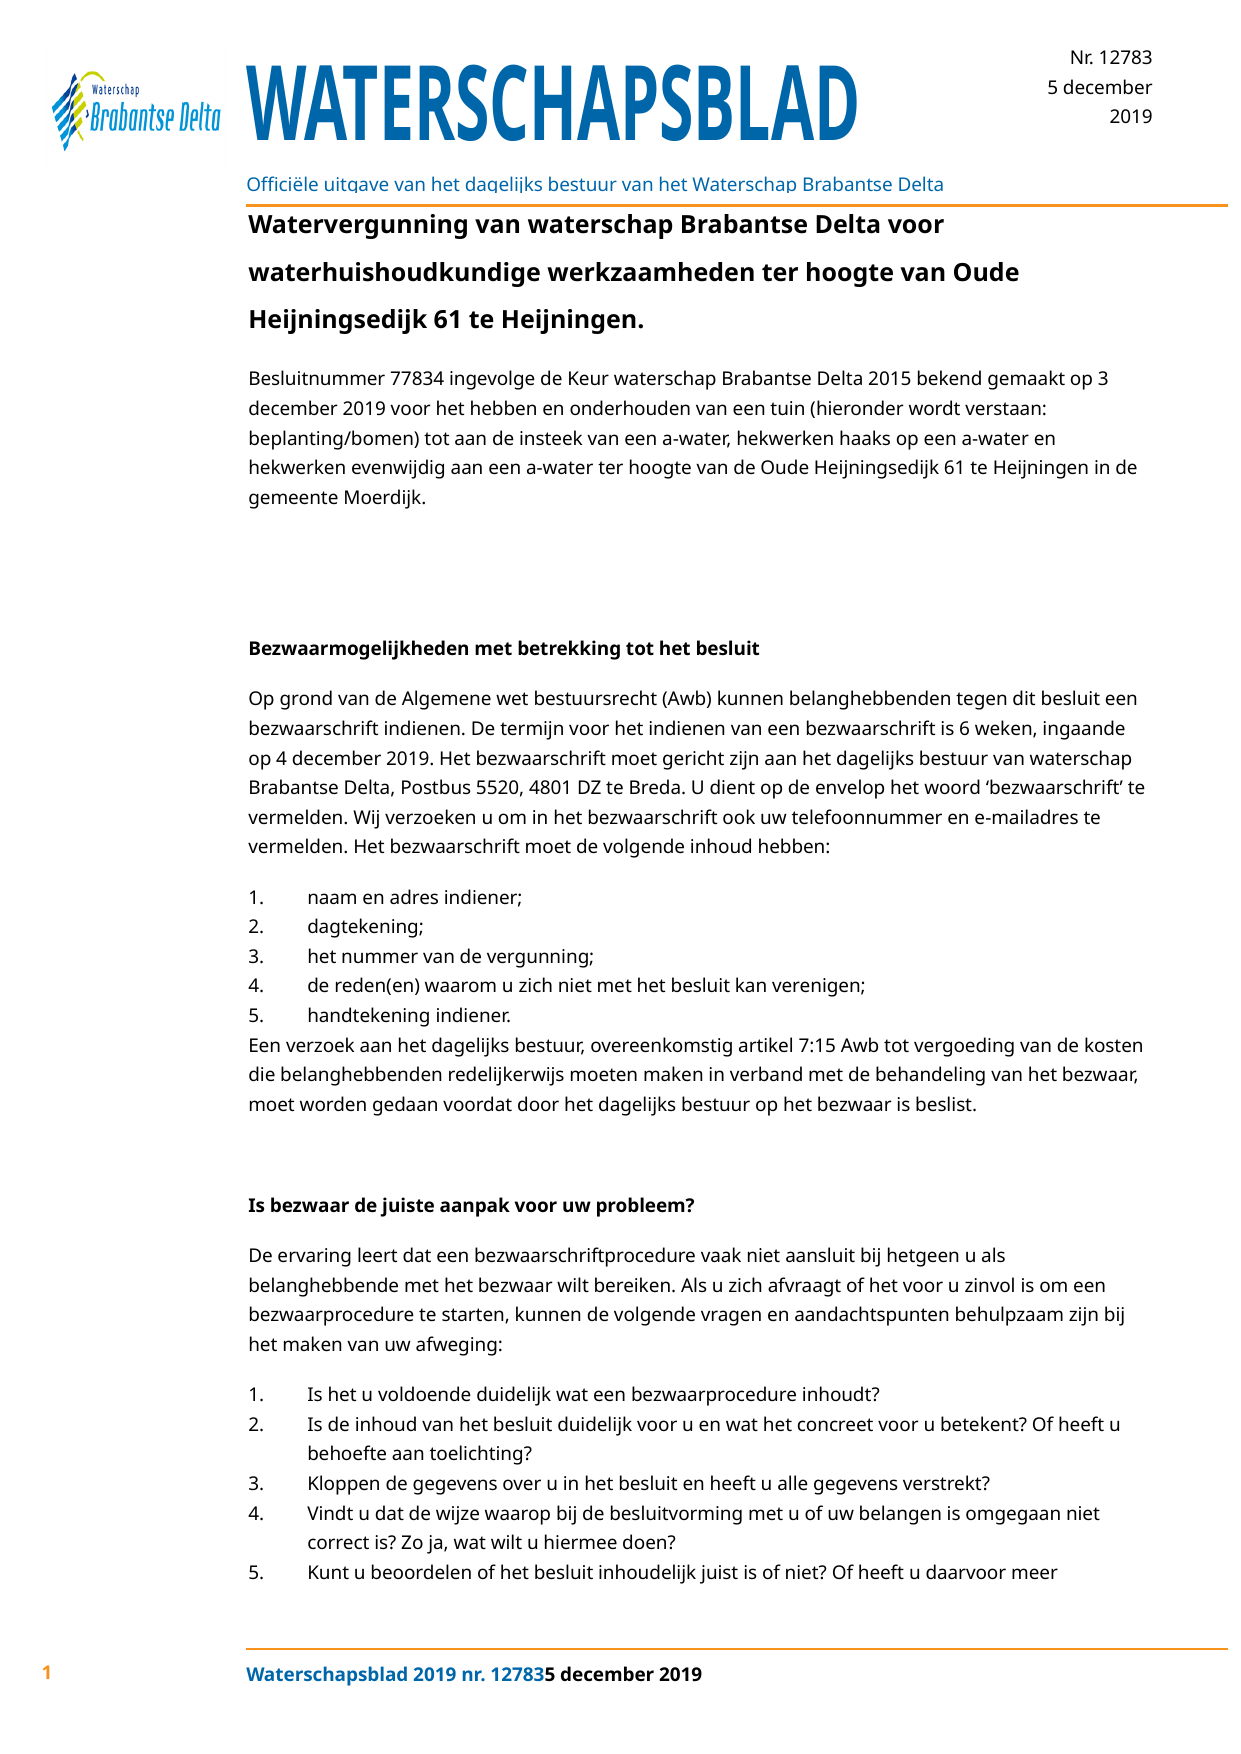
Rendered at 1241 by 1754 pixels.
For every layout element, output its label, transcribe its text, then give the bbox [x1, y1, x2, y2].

list Kunt u beoordelen of het besluit inhoudelijk juist is of niet? Of heeft u daarvoor meer [248, 1559, 1152, 1584]
text Besluitnummer 77834 ingevolge de Keur waterschap Brabantse Delta 2015 bekend gemaakt op 3 december 2019 voor het hebben en onderhouden van een tuin (hieronder wordt verstaan: beplanting/bomen) tot aan de insteek van een a-water, hekwerken haaks op een a-water en hekwerken evenwijdig aan een a-water ter hoogte van de Oude Heijningsedijk 61 te Heijningen in de gemeente Moerdijk. [248, 366, 1152, 509]
text Watervergunning van waterschap Brabantse Delta voor waterhuishoudkundige werkzaamheden ter hoogte van Oude Heijningsedijk 61 te Heijningen. [248, 207, 1152, 336]
list handtekening indiener. [248, 1002, 1152, 1028]
list Vindt u dat de wijze waarop bij de besluitvorming met u of uw belangen is omgegaan niet correct is? Zo ja, wat wilt u hiermee doen? [248, 1500, 1152, 1555]
list naam en adres indiener; [248, 884, 1152, 909]
list het nummer van de vergunning; [248, 943, 1152, 969]
list dagtekening; [248, 913, 1152, 939]
list Is het u voldoende duidelijk wat een bezwaarprocedure inhoudt? [248, 1381, 1152, 1407]
text De ervaring leert dat een bezwaarschriftprocedure vaak niet aansluit bij hetgeen u als belanghebbende met het bezwaar wilt bereiken. Als u zich afvraagt of het voor u zinvol is om een bezwaarprocedure te starten, kunnen de volgende vragen en aandachtspunten behulpzaam zijn bij het maken van uw afweging: [248, 1242, 1152, 1357]
text Een verzoek aan het dagelijks bestuur, overeenkomstig artikel 7:15 Awb tot vergoeding van de kosten die belanghebbenden redelijkerwijs moeten maken in verband met de behandeling van het bezwaar, moet worden gedaan voordat door het dagelijks bestuur op het bezwaar is beslist. [248, 1032, 1152, 1117]
list Is de inhoud van het besluit duidelijk voor u en wat het concreet voor u betekent? Of heeft u behoefte aan toelichting? [248, 1411, 1152, 1466]
list Kloppen de gegevens over u in het besluit en heeft u alle gegevens verstrekt? [248, 1470, 1152, 1496]
list de reden(en) waarom u zich niet met het besluit kan verenigen; [248, 973, 1152, 998]
text Is bezwaar de juiste aanpak voor uw probleem? [248, 1192, 1152, 1217]
text Bezwaarmogelijkheden met betrekking tot het besluit [248, 635, 1152, 661]
text Op grond van de Algemene wet bestuursrecht (Awb) kunnen belanghebbenden tegen dit besluit een bezwaarschrift indienen. De termijn voor het indienen van een bezwaarschrift is 6 weken, ingaande op 4 december 2019. Het bezwaarschrift moet gericht zijn aan het dagelijks bestuur van waterschap Brabantse Delta, Postbus 5520, 4801 DZ te Breda. U dient op de envelop het woord ‘bezwaarschrift’ te vermelden. Wij verzoeken u om in het bezwaarschrift ook uw telefoonnummer en e‑mailadres te vermelden. Het bezwaarschrift moet de volgende inhoud hebben: [248, 686, 1152, 859]
picture [41, 47, 231, 172]
